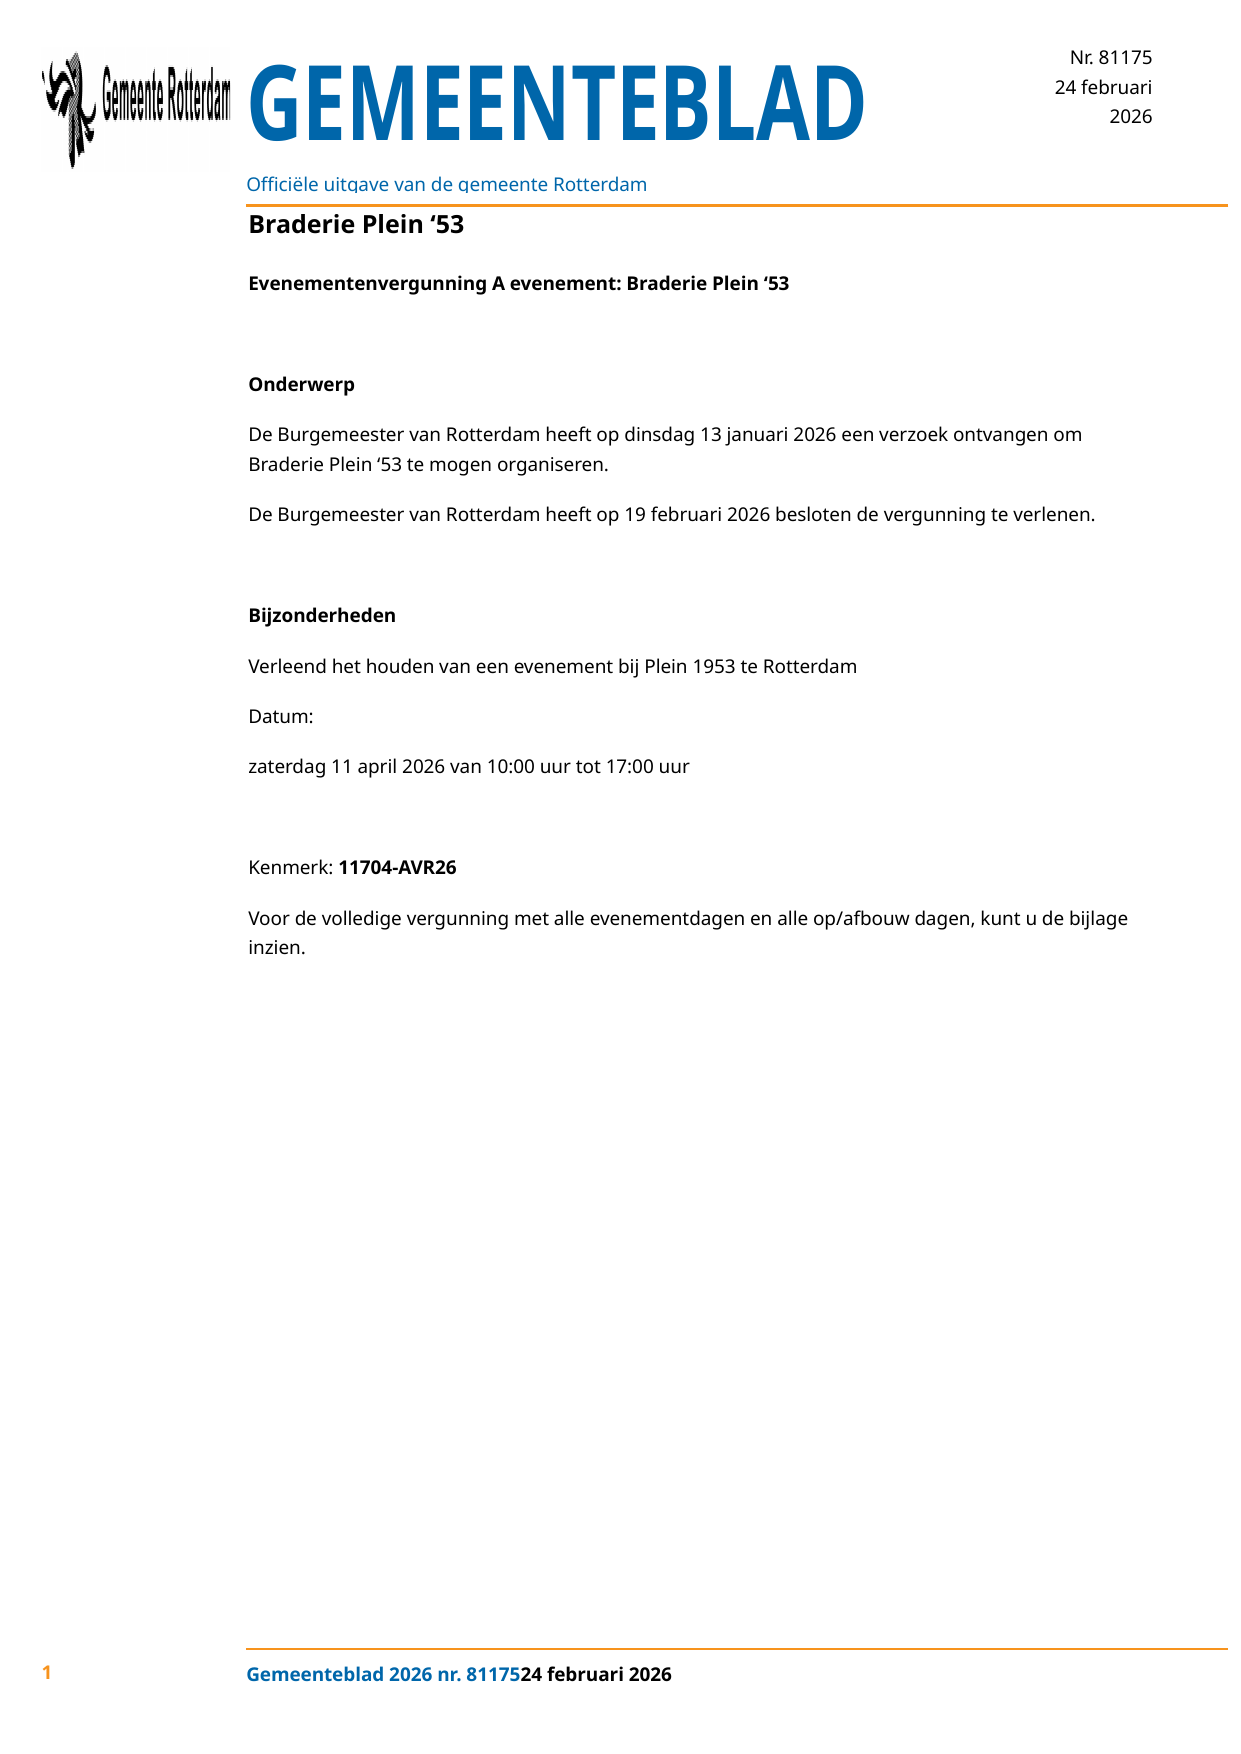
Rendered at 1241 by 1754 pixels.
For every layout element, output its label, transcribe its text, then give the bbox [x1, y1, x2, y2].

text Evenementenvergunning A evenement: Braderie Plein ‘53 [248, 270, 1152, 296]
text De Burgemeester van Rotterdam heeft op 19 februari 2026 besloten de vergunning te verlenen. [248, 502, 1152, 527]
text zaterdag 11 april 2026 van 10:00 uur tot 17:00 uur [248, 754, 1152, 779]
text Voor de volledige vergunning met alle evenementdagen en alle op/afbouw dagen, kunt u de bijlage inzien. [248, 905, 1152, 960]
text Braderie Plein ‘53 [248, 207, 1152, 241]
text Onderwerp [248, 371, 1152, 397]
text De Burgemeester van Rotterdam heeft op dinsdag 13 januari 2026 een verzoek ontvangen om Braderie Plein ‘53 te mogen organiseren. [248, 422, 1152, 477]
text Verleend het houden van een evenement bij Plein 1953 te Rotterdam [248, 653, 1152, 678]
text Bijzonderheden [248, 602, 1152, 628]
text Kenmerk: 11704-AVR26 [248, 854, 1152, 880]
picture [41, 47, 231, 172]
text Datum: [248, 703, 1152, 729]
